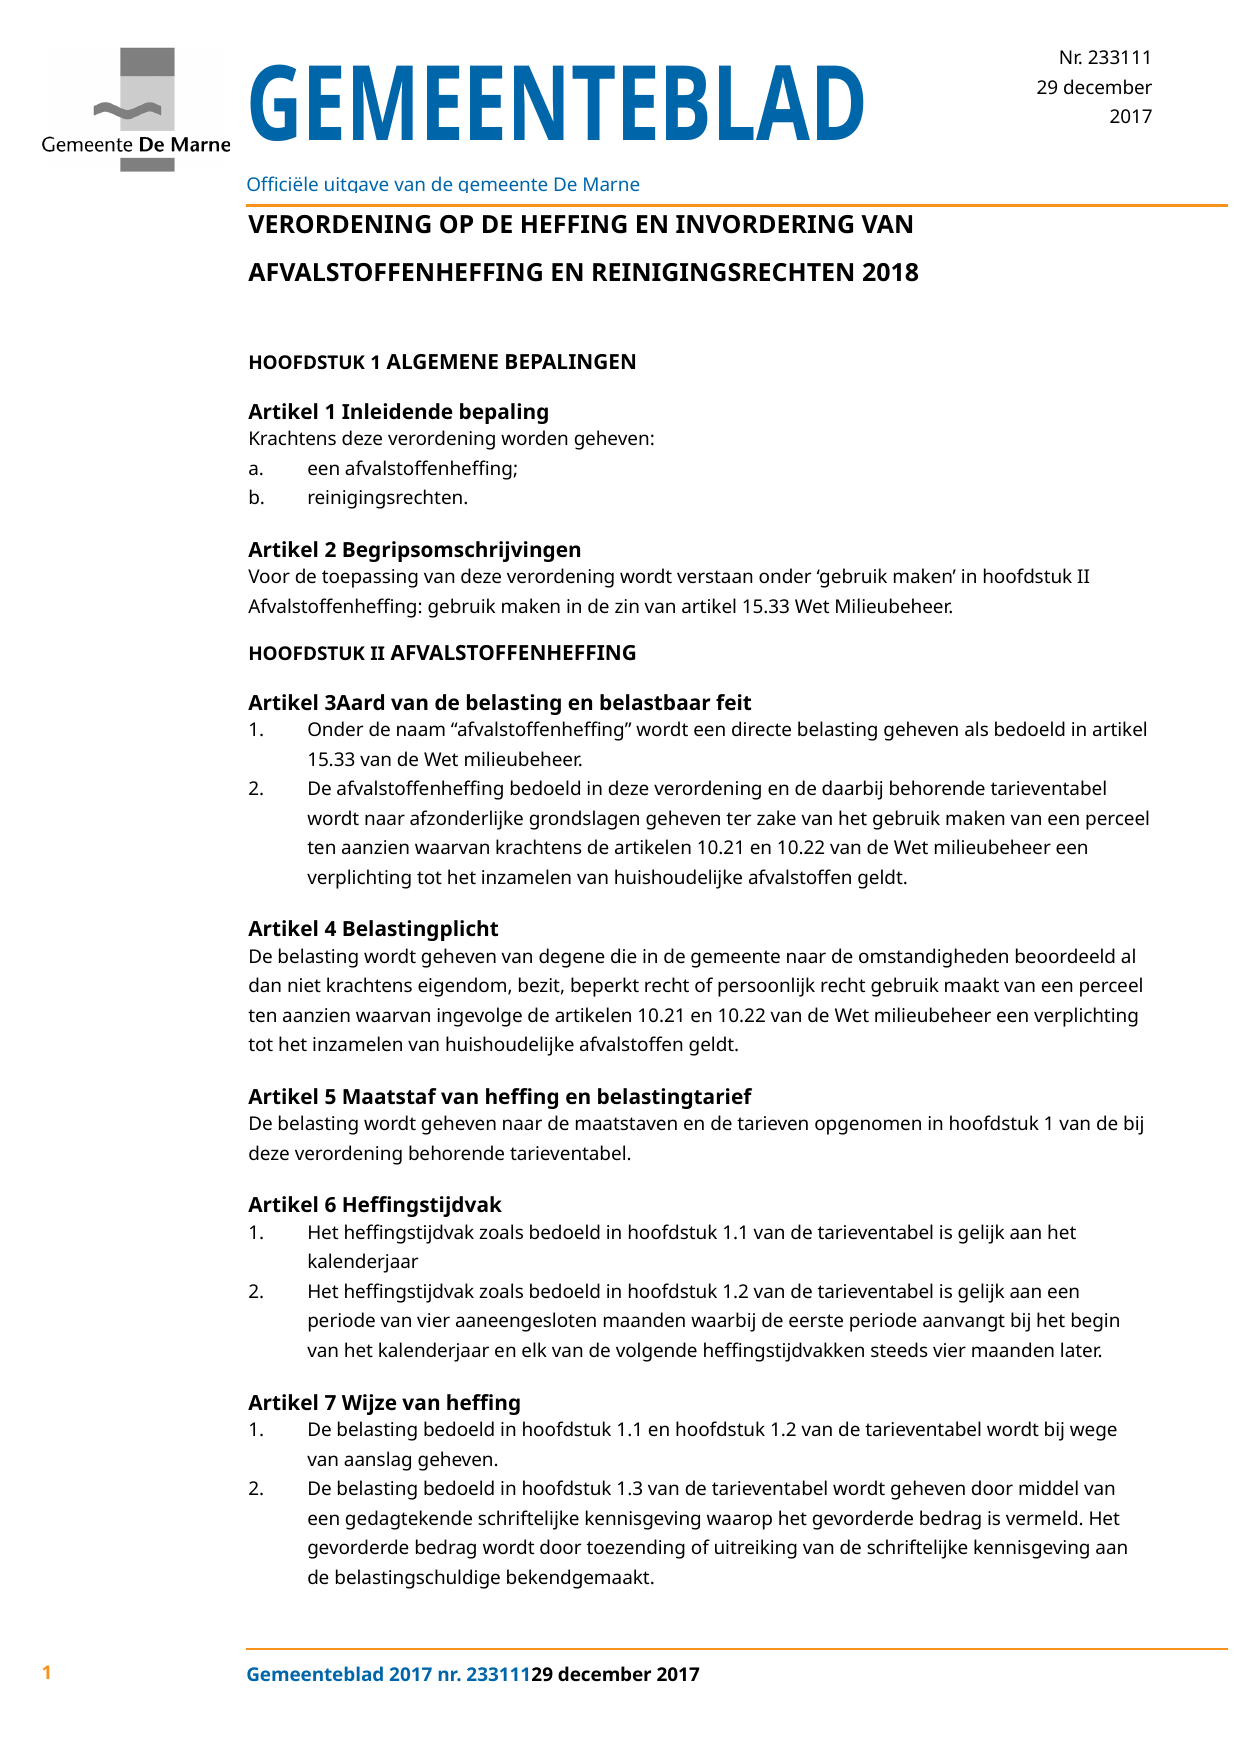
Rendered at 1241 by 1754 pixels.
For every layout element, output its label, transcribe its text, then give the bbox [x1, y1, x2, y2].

text Artikel 5 Maatstaf van heffing en belastingtarief [248, 1082, 1152, 1111]
text HOOFDSTUK 1 ALGEMENE BEPALINGEN [248, 347, 1152, 376]
text Artikel 2 Begripsomschrijvingen [248, 535, 1152, 563]
list een afvalstoffenheffing; [248, 455, 1152, 481]
list Het heffingstijdvak zoals bedoeld in hoofdstuk 1.2 van de tarieventabel is gelijk aan een periode van vier aaneengesloten maanden waarbij de eerste periode aanvangt bij het begin van het kalenderjaar en elk van de volgende heffingstijdvakken steeds vier maanden later. [248, 1278, 1152, 1363]
list De afvalstoffenheffing bedoeld in deze verordening en de daarbij behorende tarieventabel wordt naar afzonderlijke grondslagen geheven ter zake van het gebruik maken van een perceel ten aanzien waarvan krachtens de artikelen 10.21 en 10.22 van de Wet milieubeheer een verplichting tot het inzamelen van huishoudelijke afvalstoffen geldt. [248, 775, 1152, 890]
list De belasting bedoeld in hoofdstuk 1.1 en hoofdstuk 1.2 van de tarieventabel wordt bij wege van aanslag geheven. [248, 1416, 1152, 1471]
text Artikel 1 Inleidende bepaling [248, 397, 1152, 425]
list De belasting bedoeld in hoofdstuk 1.3 van de tarieventabel wordt geheven door middel van een gedagtekende schriftelijke kennisgeving waarop het gevorderde bedrag is vermeld. Het gevorderde bedrag wordt door toezending of uitreiking van de schriftelijke kennisgeving aan de belastingschuldige bekendgemaakt. [248, 1475, 1152, 1590]
picture [41, 47, 231, 172]
list reinigingsrechten. [248, 484, 1152, 510]
text De belasting wordt geheven van degene die in de gemeente naar de omstandigheden beoordeeld al dan niet krachtens eigendom, bezit, beperkt recht of persoonlijk recht gebruik maakt van een perceel ten aanzien waarvan ingevolge de artikelen 10.21 en 10.22 van de Wet milieubeheer een verplichting tot het inzamelen van huishoudelijke afvalstoffen geldt. [248, 943, 1152, 1057]
list Het heffingstijdvak zoals bedoeld in hoofdstuk 1.1 van de tarieventabel is gelijk aan het kalenderjaar [248, 1219, 1152, 1274]
text Voor de toepassing van deze verordening wordt verstaan onder ‘gebruik maken’ in hoofdstuk II Afvalstoffenheffing: gebruik maken in de zin van artikel 15.33 Wet Milieubeheer. [248, 563, 1152, 618]
text Artikel 7 Wijze van heffing [248, 1388, 1152, 1416]
text HOOFDSTUK II AFVALSTOFFENHEFFING [248, 638, 1152, 667]
text De belasting wordt geheven naar de maatstaven en de tarieven opgenomen in hoofdstuk 1 van de bij deze verordening behorende tarieventabel. [248, 1111, 1152, 1166]
text Krachtens deze verordening worden geheven: [248, 425, 1152, 451]
list Onder de naam “afvalstoffenheffing” wordt een directe belasting geheven als bedoeld in artikel 15.33 van de Wet milieubeheer. [248, 716, 1152, 771]
text VERORDENING OP DE HEFFING EN INVORDERING VAN AFVALSTOFFENHEFFING EN REINIGINGSRECHTEN 2018 [248, 207, 1152, 288]
text Artikel 4 Belastingplicht [248, 914, 1152, 943]
text Artikel 3Aard van de belasting en belastbaar feit [248, 688, 1152, 716]
text Artikel 6 Heffingstijdvak [248, 1191, 1152, 1219]
